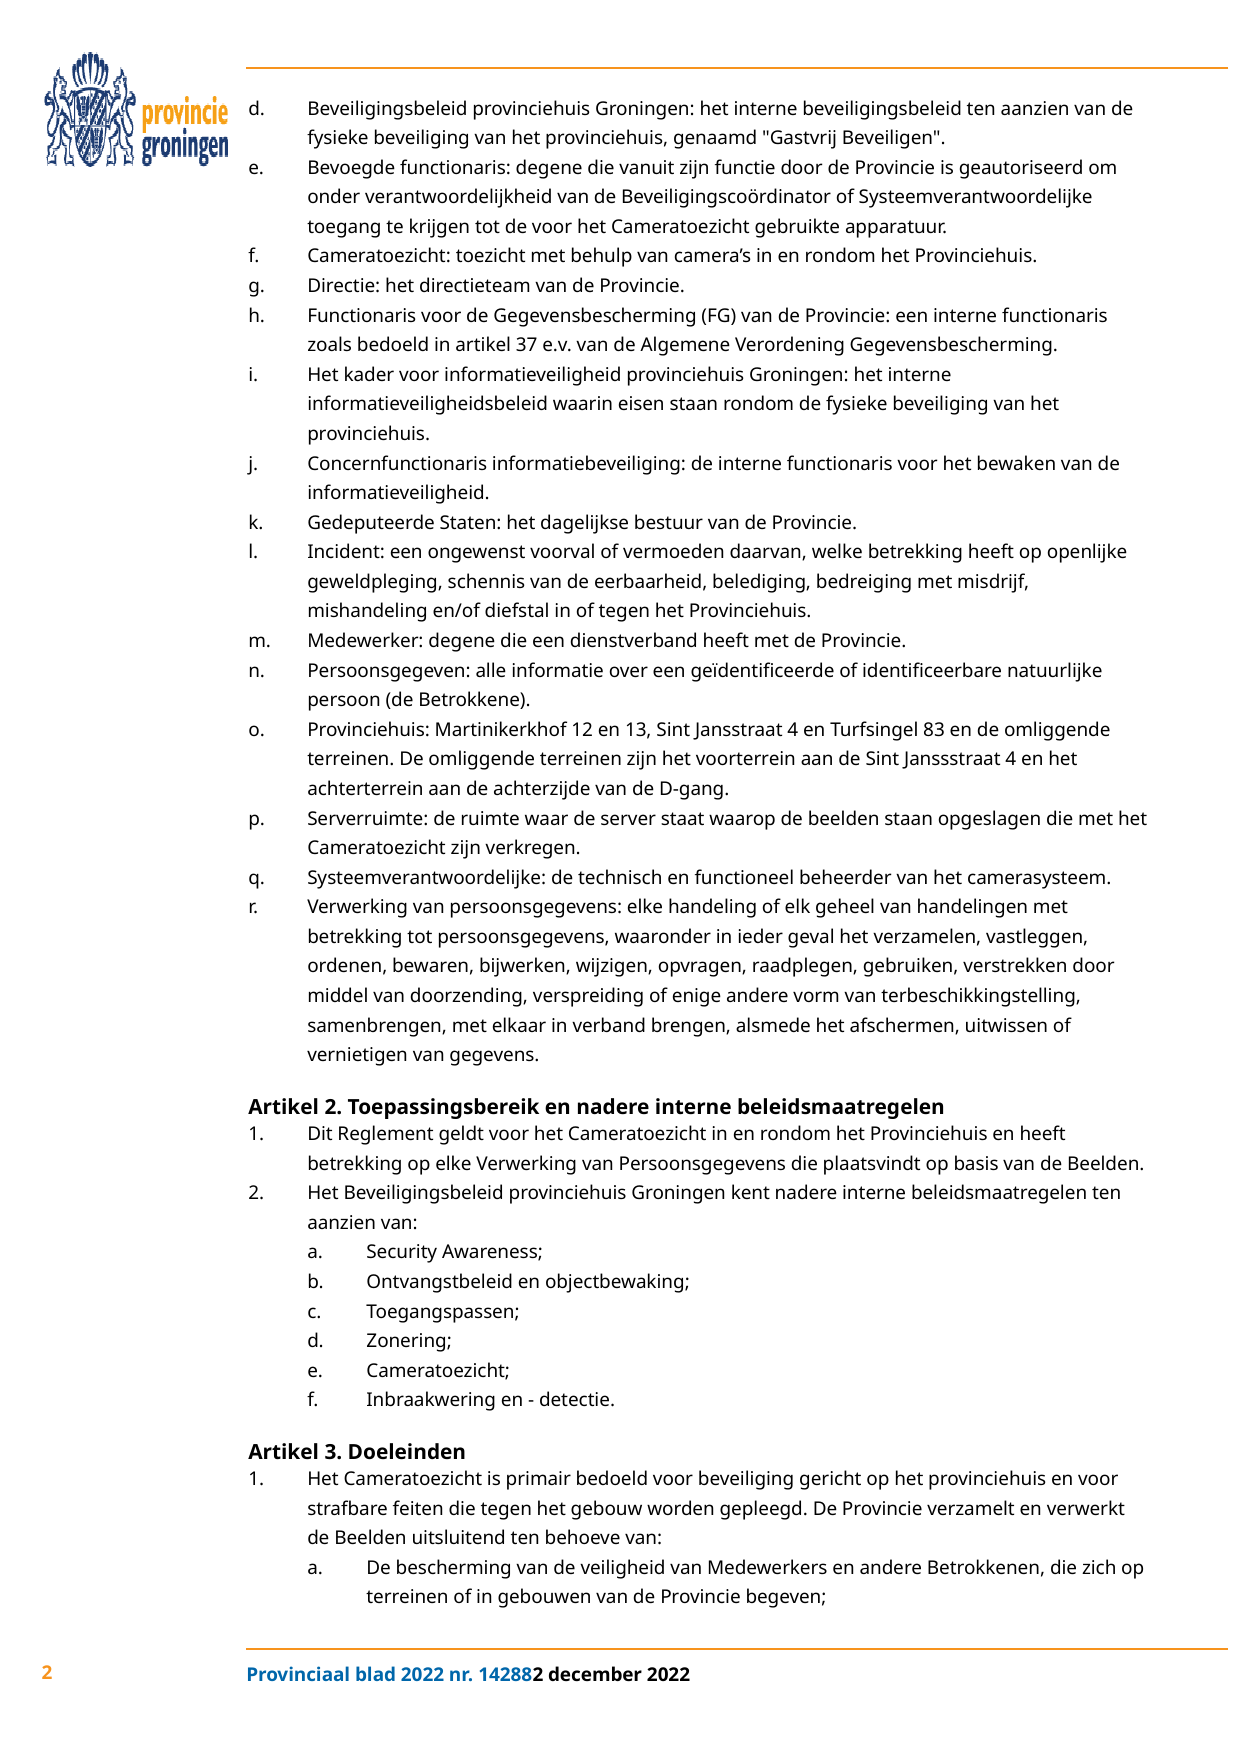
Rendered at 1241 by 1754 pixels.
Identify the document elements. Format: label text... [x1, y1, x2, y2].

list Cameratoezicht; [307, 1357, 1152, 1383]
list Persoonsgegeven: alle informatie over een geïdentificeerde of identificeerbare natuurlijke persoon (de Betrokkene). [248, 657, 1152, 712]
list Incident: een ongewenst voorval of vermoeden daarvan, welke betrekking heeft op openlijke geweldpleging, schennis van de eerbaarheid, belediging, bedreiging met misdrijf, mishandeling en/of diefstal in of tegen het Provinciehuis. [248, 538, 1152, 623]
list Directie: het directieteam van de Provincie. [248, 272, 1152, 298]
list Verwerking van persoonsgegevens: elke handeling of elk geheel van handelingen met betrekking tot persoonsgegevens, waaronder in ieder geval het verzamelen, vastleggen, ordenen, bewaren, bijwerken, wijzigen, opvragen, raadplegen, gebruiken, verstrekken door middel van doorzending, verspreiding of enige andere vorm van terbeschikkingstelling, samenbrengen, met elkaar in verband brengen, alsmede het afschermen, uitwissen of vernietigen van gegevens. [248, 893, 1152, 1067]
list Het Beveiligingsbeleid provinciehuis Groningen kent nadere interne beleidsmaatregelen ten aanzien van: [248, 1179, 1152, 1235]
list Inbraakwering en - detectie. [307, 1387, 1152, 1412]
picture [41, 47, 231, 172]
list Provinciehuis: Martinikerkhof 12 en 13, Sint Jansstraat 4 en Turfsingel 83 en de omliggende terreinen. De omliggende terreinen zijn het voorterrein aan de Sint Janssstraat 4 en het achterterrein aan de achterzijde van de D-gang. [248, 716, 1152, 801]
list Serverruimte: de ruimte waar de server staat waarop de beelden staan opgeslagen die met het Cameratoezicht zijn verkregen. [248, 805, 1152, 860]
list Cameratoezicht: toezicht met behulp van camera’s in en rondom het Provinciehuis. [248, 243, 1152, 268]
list Zonering; [307, 1327, 1152, 1353]
list De bescherming van de veiligheid van Medewerkers en andere Betrokkenen, die zich op terreinen of in gebouwen van de Provincie begeven; [307, 1554, 1152, 1609]
list Security Awareness; [307, 1239, 1152, 1264]
text Artikel 2. Toepassingsbereik en nadere interne beleidsmaatregelen [248, 1092, 1152, 1120]
list Systeemverantwoordelijke: de technisch en functioneel beheerder van het camerasysteem. [248, 864, 1152, 890]
list Gedeputeerde Staten: het dagelijkse bestuur van de Provincie. [248, 509, 1152, 535]
list Beveiligingsbeleid provinciehuis Groningen: het interne beveiligingsbeleid ten aanzien van de fysieke beveiliging van het provinciehuis, genaamd "Gastvrij Beveiligen". [248, 95, 1152, 150]
list Het Cameratoezicht is primair bedoeld voor beveiliging gericht op het provinciehuis en voor strafbare feiten die tegen het gebouw worden gepleegd. De Provincie verzamelt en verwerkt de Beelden uitsluitend ten behoeve van: [248, 1465, 1152, 1550]
list Dit Reglement geldt voor het Cameratoezicht in en rondom het Provinciehuis en heeft betrekking op elke Verwerking van Persoonsgegevens die plaatsvindt op basis van de Beelden. [248, 1120, 1152, 1176]
list Functionaris voor de Gegevensbescherming (FG) van de Provincie: een interne functionaris zoals bedoeld in artikel 37 e.v. van de Algemene Verordening Gegevensbescherming. [248, 302, 1152, 357]
list Concernfunctionaris informatiebeveiliging: de interne functionaris voor het bewaken van de informatieveiligheid. [248, 450, 1152, 505]
list Het kader voor informatieveiligheid provinciehuis Groningen: het interne informatieveiligheidsbeleid waarin eisen staan rondom de fysieke beveiliging van het provinciehuis. [248, 361, 1152, 446]
list Bevoegde functionaris: degene die vanuit zijn functie door de Provincie is geautoriseerd om onder verantwoordelijkheid van de Beveiligingscoördinator of Systeemverantwoordelijke toegang te krijgen tot de voor het Cameratoezicht gebruikte apparatuur. [248, 154, 1152, 239]
list Ontvangstbeleid en objectbewaking; [307, 1268, 1152, 1294]
list Medewerker: degene die een dienstverband heeft met de Provincie. [248, 627, 1152, 653]
text Artikel 3. Doeleinden [248, 1437, 1152, 1465]
list Toegangspassen; [307, 1298, 1152, 1323]
